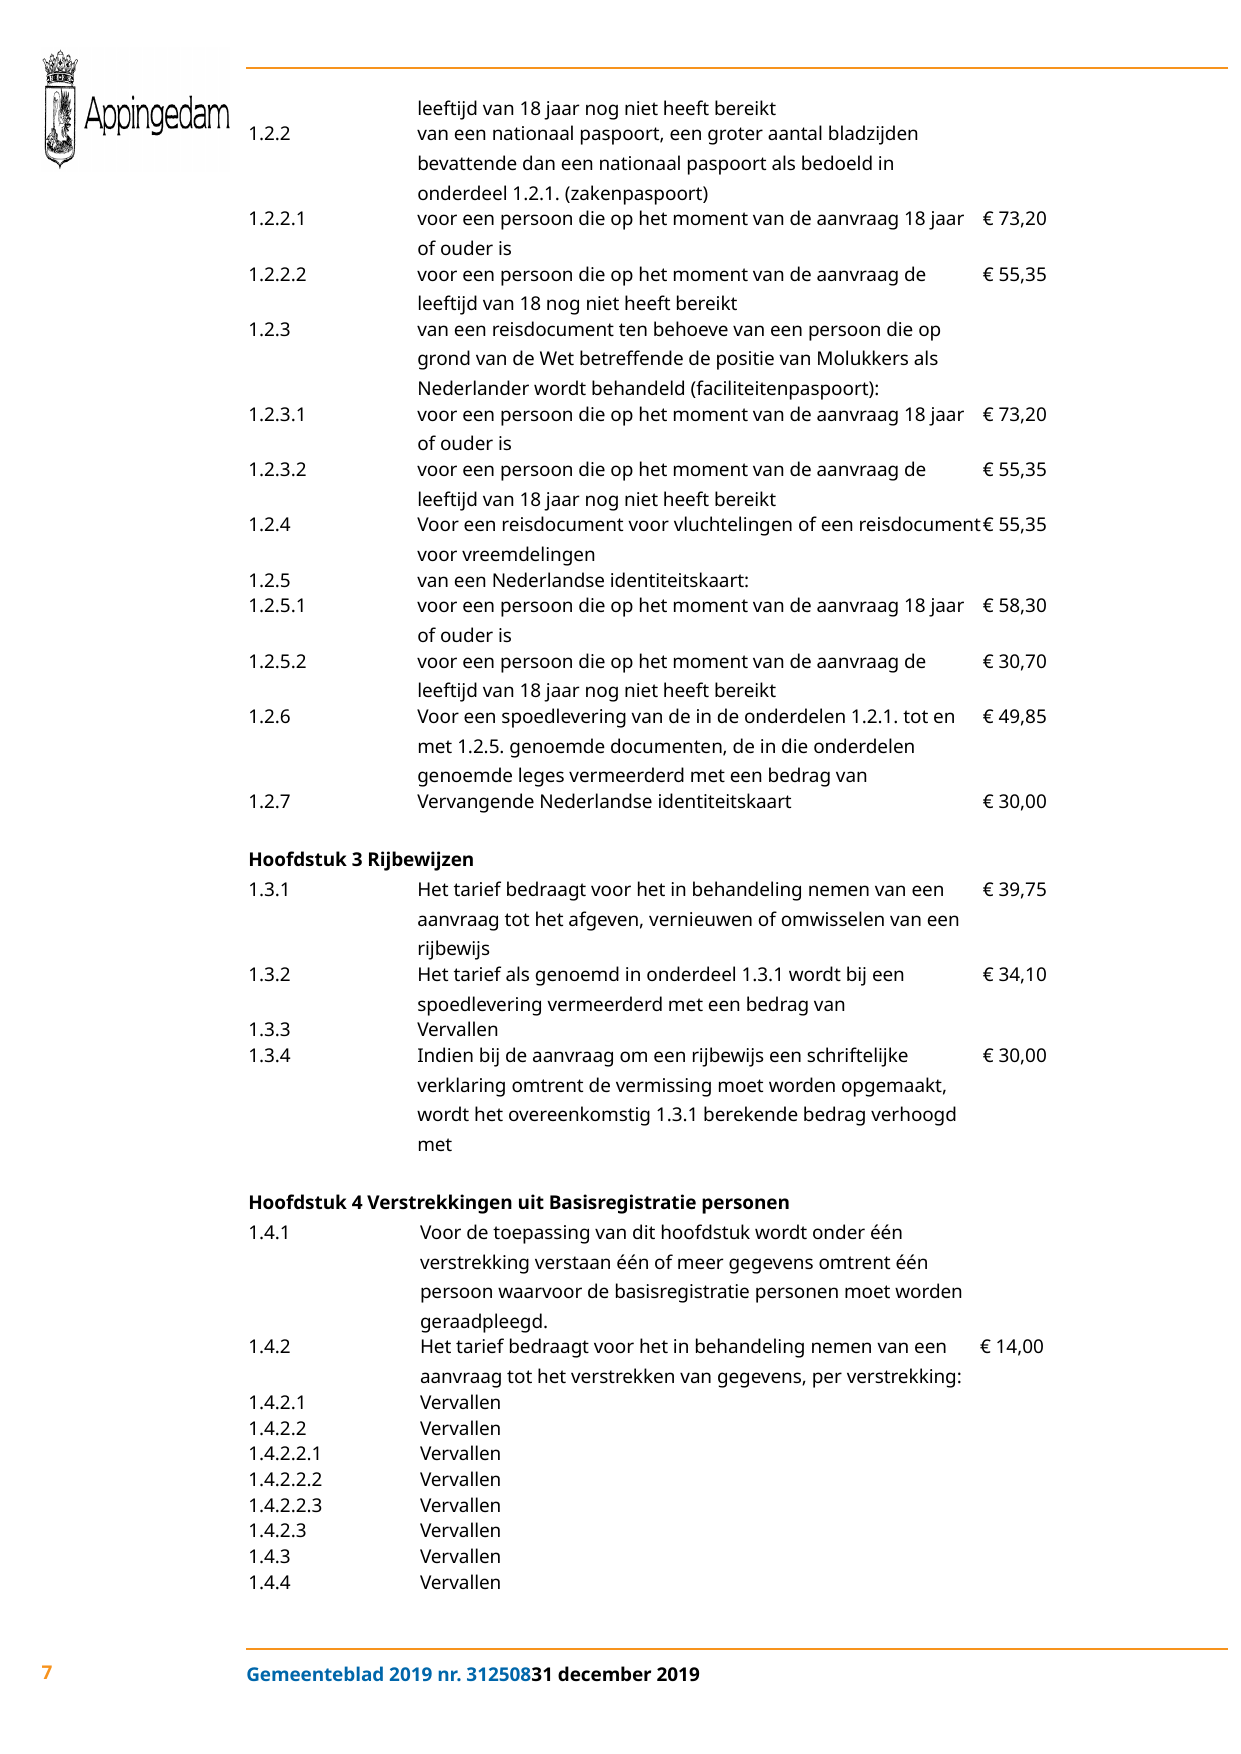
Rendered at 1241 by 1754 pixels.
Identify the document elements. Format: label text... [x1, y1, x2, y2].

table_cell 1.4.2 [248, 1334, 420, 1389]
text Hoofdstuk 3 Rijbewijzen [248, 847, 1152, 872]
table_cell 1.4.2.2.1 [248, 1441, 420, 1466]
table_cell [980, 1415, 1152, 1441]
table_cell 1.4.2.2.2 [248, 1466, 420, 1492]
table_cell Vervallen [420, 1492, 980, 1518]
table_header 1.4.1 [248, 1219, 420, 1334]
table_cell [983, 95, 1152, 121]
table_cell Vervallen [420, 1518, 980, 1543]
table_cell 1.4.2.2.3 [248, 1492, 420, 1518]
table_cell 1.4.3 [248, 1544, 420, 1569]
table_cell 1.2.3.2 [248, 456, 417, 512]
table_cell Vervallen [420, 1389, 980, 1415]
table_cell [980, 1441, 1152, 1466]
table_cell van een nationaal paspoort, een groter aantal bladzijden bevattende dan een nationaal paspoort als bedoeld in onderdeel 1.2.1. (zakenpaspoort) [417, 121, 983, 205]
table_cell van een Nederlandse identiteitskaart: [417, 567, 983, 593]
table_cell € 49,85 [983, 703, 1152, 788]
table_cell Voor een spoedlevering van de in de onderdelen 1.2.1. tot en met 1.2.5. genoemde documenten, de in die onderdelen genoemde leges vermeerderd met een bedrag van [417, 703, 983, 788]
picture [41, 47, 231, 172]
table_cell leeftijd van 18 jaar nog niet heeft bereikt [417, 95, 983, 121]
table_cell € 55,35 [983, 456, 1152, 512]
table_cell 1.2.6 [248, 703, 417, 788]
table_cell voor een persoon die op het moment van de aanvraag de leeftijd van 18 nog niet heeft bereikt [417, 261, 983, 316]
table_cell voor een persoon die op het moment van de aanvraag 18 jaar of ouder is [417, 593, 983, 648]
table_cell 1.2.7 [248, 788, 417, 814]
table_cell € 14,00 [980, 1334, 1152, 1389]
table_cell 1.2.2 [248, 121, 417, 205]
table_cell [980, 1569, 1152, 1595]
table_cell Het tarief als genoemd in onderdeel 1.3.1 wordt bij een spoedlevering vermeerderd met een bedrag van [417, 961, 983, 1017]
table_cell 1.2.2.2 [248, 261, 417, 316]
table_header 1.3.1 [248, 876, 417, 961]
table_cell € 73,20 [983, 205, 1152, 261]
table_cell [983, 316, 1152, 401]
table_cell Vervallen [417, 1017, 983, 1042]
table_cell 1.2.4 [248, 512, 417, 567]
table_cell [980, 1518, 1152, 1543]
table_cell Voor een reisdocument voor vluchtelingen of een reisdocument voor vreemdelingen [417, 512, 983, 567]
table_cell Vervallen [420, 1415, 980, 1441]
table_cell 1.3.2 [248, 961, 417, 1017]
table_cell € 30,00 [983, 1042, 1152, 1157]
table_cell voor een persoon die op het moment van de aanvraag 18 jaar of ouder is [417, 401, 983, 456]
table_header € 39,75 [983, 876, 1152, 961]
table_cell van een reisdocument ten behoeve van een persoon die op grond van de Wet betreffende de positie van Molukkers als Nederlander wordt behandeld (faciliteitenpaspoort): [417, 316, 983, 401]
text Hoofdstuk 4 Verstrekkingen uit Basisregistratie personen [248, 1189, 1152, 1215]
table_cell voor een persoon die op het moment van de aanvraag 18 jaar of ouder is [417, 205, 983, 261]
table_cell € 34,10 [983, 961, 1152, 1017]
table_cell [980, 1492, 1152, 1518]
table_cell [983, 567, 1152, 593]
table_cell [980, 1389, 1152, 1415]
table_cell 1.2.5.2 [248, 648, 417, 703]
table_header Voor de toepassing van dit hoofdstuk wordt onder één verstrekking verstaan één of meer gegevens omtrent één persoon waarvoor de basisregistratie personen moet worden geraadpleegd. [420, 1219, 980, 1334]
table_cell 1.2.3.1 [248, 401, 417, 456]
table_cell Vervallen [420, 1544, 980, 1569]
table_cell € 55,35 [983, 512, 1152, 567]
table_header Het tarief bedraagt voor het in behandeling nemen van een aanvraag tot het afgeven, vernieuwen of omwisselen van een rijbewijs [417, 876, 983, 961]
table_cell 1.4.2.1 [248, 1389, 420, 1415]
table_cell € 73,20 [983, 401, 1152, 456]
table_cell 1.4.2.3 [248, 1518, 420, 1543]
table_cell 1.2.2.1 [248, 205, 417, 261]
table_cell [248, 95, 417, 121]
table_cell Vervangende Nederlandse identiteitskaart [417, 788, 983, 814]
table_cell 1.2.3 [248, 316, 417, 401]
table_cell € 30,00 [983, 788, 1152, 814]
table_header [980, 1219, 1152, 1334]
table_cell Vervallen [420, 1569, 980, 1595]
table_cell [983, 121, 1152, 205]
table_cell Indien bij de aanvraag om een rijbewijs een schriftelijke verklaring omtrent de vermissing moet worden opgemaakt, wordt het overeenkomstig 1.3.1 berekende bedrag verhoogd met [417, 1042, 983, 1157]
table_cell 1.3.4 [248, 1042, 417, 1157]
table_cell 1.4.4 [248, 1569, 420, 1595]
table_cell € 30,70 [983, 648, 1152, 703]
table_cell [983, 1017, 1152, 1042]
table_cell 1.2.5 [248, 567, 417, 593]
table_cell Het tarief bedraagt voor het in behandeling nemen van een aanvraag tot het verstrekken van gegevens, per verstrekking: [420, 1334, 980, 1389]
table_cell 1.2.5.1 [248, 593, 417, 648]
table_cell [980, 1544, 1152, 1569]
table_cell voor een persoon die op het moment van de aanvraag de leeftijd van 18 jaar nog niet heeft bereikt [417, 456, 983, 512]
table_cell [980, 1466, 1152, 1492]
table_cell Vervallen [420, 1466, 980, 1492]
table_cell Vervallen [420, 1441, 980, 1466]
table_cell € 58,30 [983, 593, 1152, 648]
table_cell 1.3.3 [248, 1017, 417, 1042]
table_cell € 55,35 [983, 261, 1152, 316]
table_cell 1.4.2.2 [248, 1415, 420, 1441]
table_cell voor een persoon die op het moment van de aanvraag de leeftijd van 18 jaar nog niet heeft bereikt [417, 648, 983, 703]
